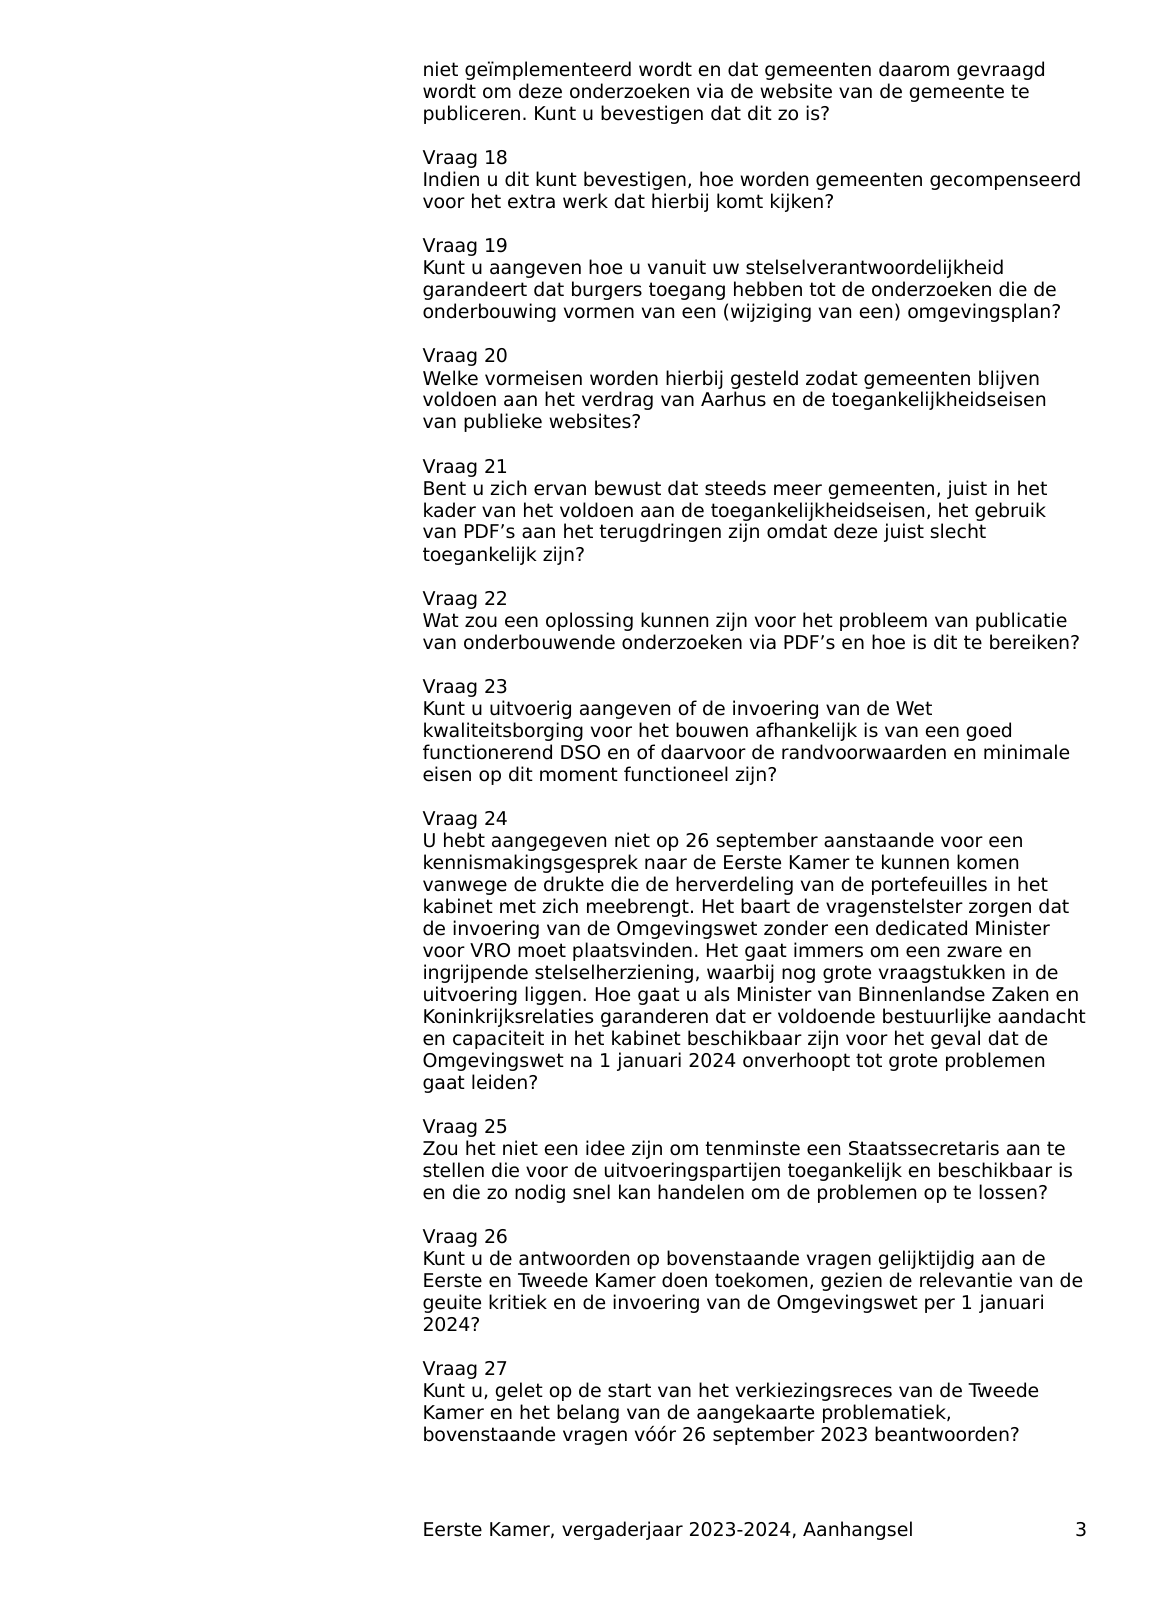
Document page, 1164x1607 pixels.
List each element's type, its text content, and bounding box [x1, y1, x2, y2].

text U hebt aangegeven niet op 26 september aanstaande voor een kennismakingsgesprek naar de Eerste Kamer te kunnen komen vanwege de drukte die de herverdeling van de portefeuilles in het kabinet met zich meebrengt. Het baart de vragenstelster zorgen dat de invoering van de Omgevingswet zonder een dedicated Minister voor VRO moet plaatsvinden. Het gaat immers om een zware en ingrijpende stelselherziening, waarbij nog grote vraagstukken in de uitvoering liggen. Hoe gaat u als Minister van Binnenlandse Zaken en Koninkrijksrelaties garanderen dat er voldoende bestuurlijke aandacht en capaciteit in het kabinet beschikbaar zijn voor het geval dat de Omgevingswet na 1 januari 2024 onverhoopt tot grote problemen gaat leiden? [422, 830, 1087, 1093]
text Kunt u uitvoerig aangeven of de invoering van de Wet kwaliteitsborging voor het bouwen afhankelijk is van een goed functionerend DSO en of daarvoor de randvoorwaarden en minimale eisen op dit moment functioneel zijn? [422, 698, 1087, 786]
text Kunt u, gelet op de start van het verkiezingsreces van de Tweede Kamer en het belang van de aangekaarte problematiek, bovenstaande vragen vóór 26 september 2023 beantwoorden? [422, 1380, 1087, 1446]
text Vraag 20 [422, 345, 1087, 367]
text Welke vormeisen worden hierbij gesteld zodat gemeenten blijven voldoen aan het verdrag van Aarhus en de toegankelijkheidseisen van publieke websites? [422, 367, 1087, 433]
text Vraag 22 [422, 588, 1087, 609]
text Vraag 21 [422, 456, 1087, 477]
text Bent u zich ervan bewust dat steeds meer gemeenten, juist in het kader van het voldoen aan de toegankelijkheidseisen, het gebruik van PDF’s aan het terugdringen zijn omdat deze juist slecht toegankelijk zijn? [422, 477, 1087, 565]
text Vraag 25 [422, 1116, 1087, 1138]
text Kunt u de antwoorden op bovenstaande vragen gelijktijdig aan de Eerste en Tweede Kamer doen toekomen, gezien de relevantie van de geuite kritiek en de invoering van de Omgevingswet per 1 januari 2024? [422, 1248, 1087, 1336]
text Vraag 23 [422, 676, 1087, 698]
text Vraag 18 [422, 147, 1087, 169]
text niet geïmplementeerd wordt en dat gemeenten daarom gevraagd wordt om deze onderzoeken via de website van de gemeente te publiceren. Kunt u bevestigen dat dit zo is? [422, 59, 1087, 125]
text Wat zou een oplossing kunnen zijn voor het probleem van publicatie van onderbouwende onderzoeken via PDF’s en hoe is dit te bereiken? [422, 609, 1087, 653]
text Vraag 26 [422, 1226, 1087, 1248]
text Indien u dit kunt bevestigen, hoe worden gemeenten gecompenseerd voor het extra werk dat hierbij komt kijken? [422, 169, 1087, 213]
text Vraag 24 [422, 808, 1087, 830]
text Kunt u aangeven hoe u vanuit uw stelselverantwoordelijkheid garandeert dat burgers toegang hebben tot de onderzoeken die de onderbouwing vormen van een (wijziging van een) omgevingsplan? [422, 257, 1087, 323]
text Vraag 27 [422, 1358, 1087, 1380]
text Vraag 19 [422, 235, 1087, 257]
text Zou het niet een idee zijn om tenminste een Staatssecretaris aan te stellen die voor de uitvoeringspartijen toegankelijk en beschikbaar is en die zo nodig snel kan handelen om de problemen op te lossen? [422, 1138, 1087, 1204]
